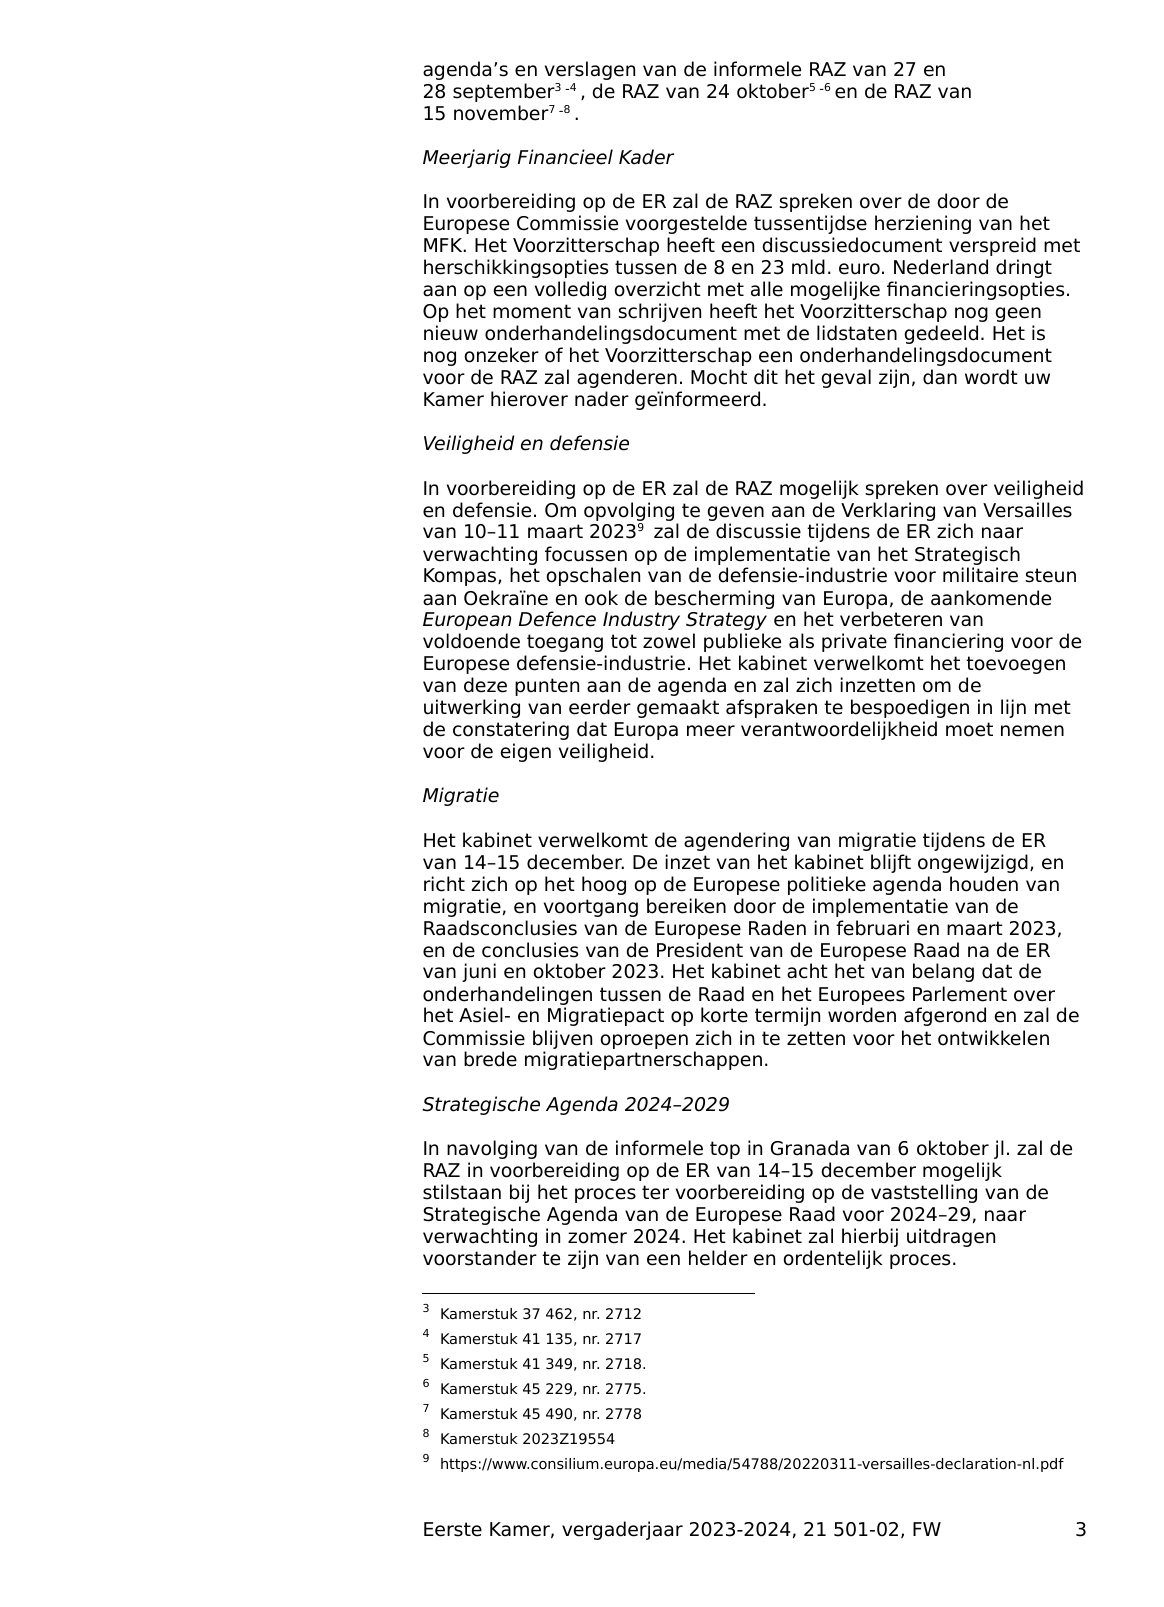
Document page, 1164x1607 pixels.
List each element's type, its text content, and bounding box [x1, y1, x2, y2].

text In navolging van de informele top in Granada van 6 oktober jl. zal de RAZ in voorbereiding op de ER van 14–15 december mogelijk stilstaan bij het proces ter voorbereiding op de vaststelling van de Strategische Agenda van de Europese Raad voor 2024–29, naar verwachting in zomer 2024. Het kabinet zal hierbij uitdragen voorstander te zijn van een helder en ordentelijk proces. [422, 1138, 1087, 1269]
text Kamerstuk 2023Z19554 [422, 1427, 1087, 1449]
subtitle Veiligheid en defensie [422, 433, 1087, 455]
subtitle Strategische Agenda 2024–2029 [422, 1093, 1087, 1116]
text Kamerstuk 37 462, nr. 2712 [422, 1302, 1087, 1324]
text agenda’s en verslagen van de informele RAZ van 27 en 28 september-, de RAZ van 24 oktober-en de RAZ van 15 november-. [422, 59, 1087, 125]
text https://www.consilium.europa.eu/media/54788/20220311-versailles-declaration-nl.pdf [422, 1452, 1087, 1474]
text Het kabinet verwelkomt de agendering van migratie tijdens de ER van 14–15 december. De inzet van het kabinet blijft ongewijzigd, en richt zich op het hoog op de Europese politieke agenda houden van migratie, en voortgang bereiken door de implementatie van de Raadsconclusies van de Europese Raden in februari en maart 2023, en de conclusies van de President van de Europese Raad na de ER van juni en oktober 2023. Het kabinet acht het van belang dat de onderhandelingen tussen de Raad en het Europees Parlement over het Asiel- en Migratiepact op korte termijn worden afgerond en zal de Commissie blijven oproepen zich in te zetten voor het ontwikkelen van brede migratiepartnerschappen. [422, 829, 1087, 1071]
text Kamerstuk 41 135, nr. 2717 [422, 1327, 1087, 1349]
text In voorbereiding op de ER zal de RAZ mogelijk spreken over veiligheid en defensie. Om opvolging te geven aan de Verklaring van Versailles van 10–11 maart 2023 zal de discussie tijdens de ER zich naar verwachting focussen op de implementatie van het Strategisch Kompas, het opschalen van de defensie-industrie voor militaire steun aan Oekraïne en ook de bescherming van Europa, de aankomende European Defence Industry Strategy en het verbeteren van voldoende toegang tot zowel publieke als private financiering voor de Europese defensie-industrie. Het kabinet verwelkomt het toevoegen van deze punten aan de agenda en zal zich inzetten om de uitwerking van eerder gemaakt afspraken te bespoedigen in lijn met de constatering dat Europa meer verantwoordelijkheid moet nemen voor de eigen veiligheid. [422, 477, 1087, 763]
text Kamerstuk 45 229, nr. 2775. [422, 1377, 1087, 1399]
text Kamerstuk 45 490, nr. 2778 [422, 1402, 1087, 1424]
subtitle Meerjarig Financieel Kader [422, 147, 1087, 169]
subtitle Migratie [422, 785, 1087, 807]
text In voorbereiding op de ER zal de RAZ spreken over de door de Europese Commissie voorgestelde tussentijdse herziening van het MFK. Het Voorzitterschap heeft een discussiedocument verspreid met herschikkingsopties tussen de 8 en 23 mld. euro. Nederland dringt aan op een volledig overzicht met alle mogelijke financieringsopties. Op het moment van schrijven heeft het Voorzitterschap nog geen nieuw onderhandelingsdocument met de lidstaten gedeeld. Het is nog onzeker of het Voorzitterschap een onderhandelingsdocument voor de RAZ zal agenderen. Mocht dit het geval zijn, dan wordt uw Kamer hierover nader geïnformeerd. [422, 191, 1087, 411]
text Kamerstuk 41 349, nr. 2718. [422, 1352, 1087, 1374]
